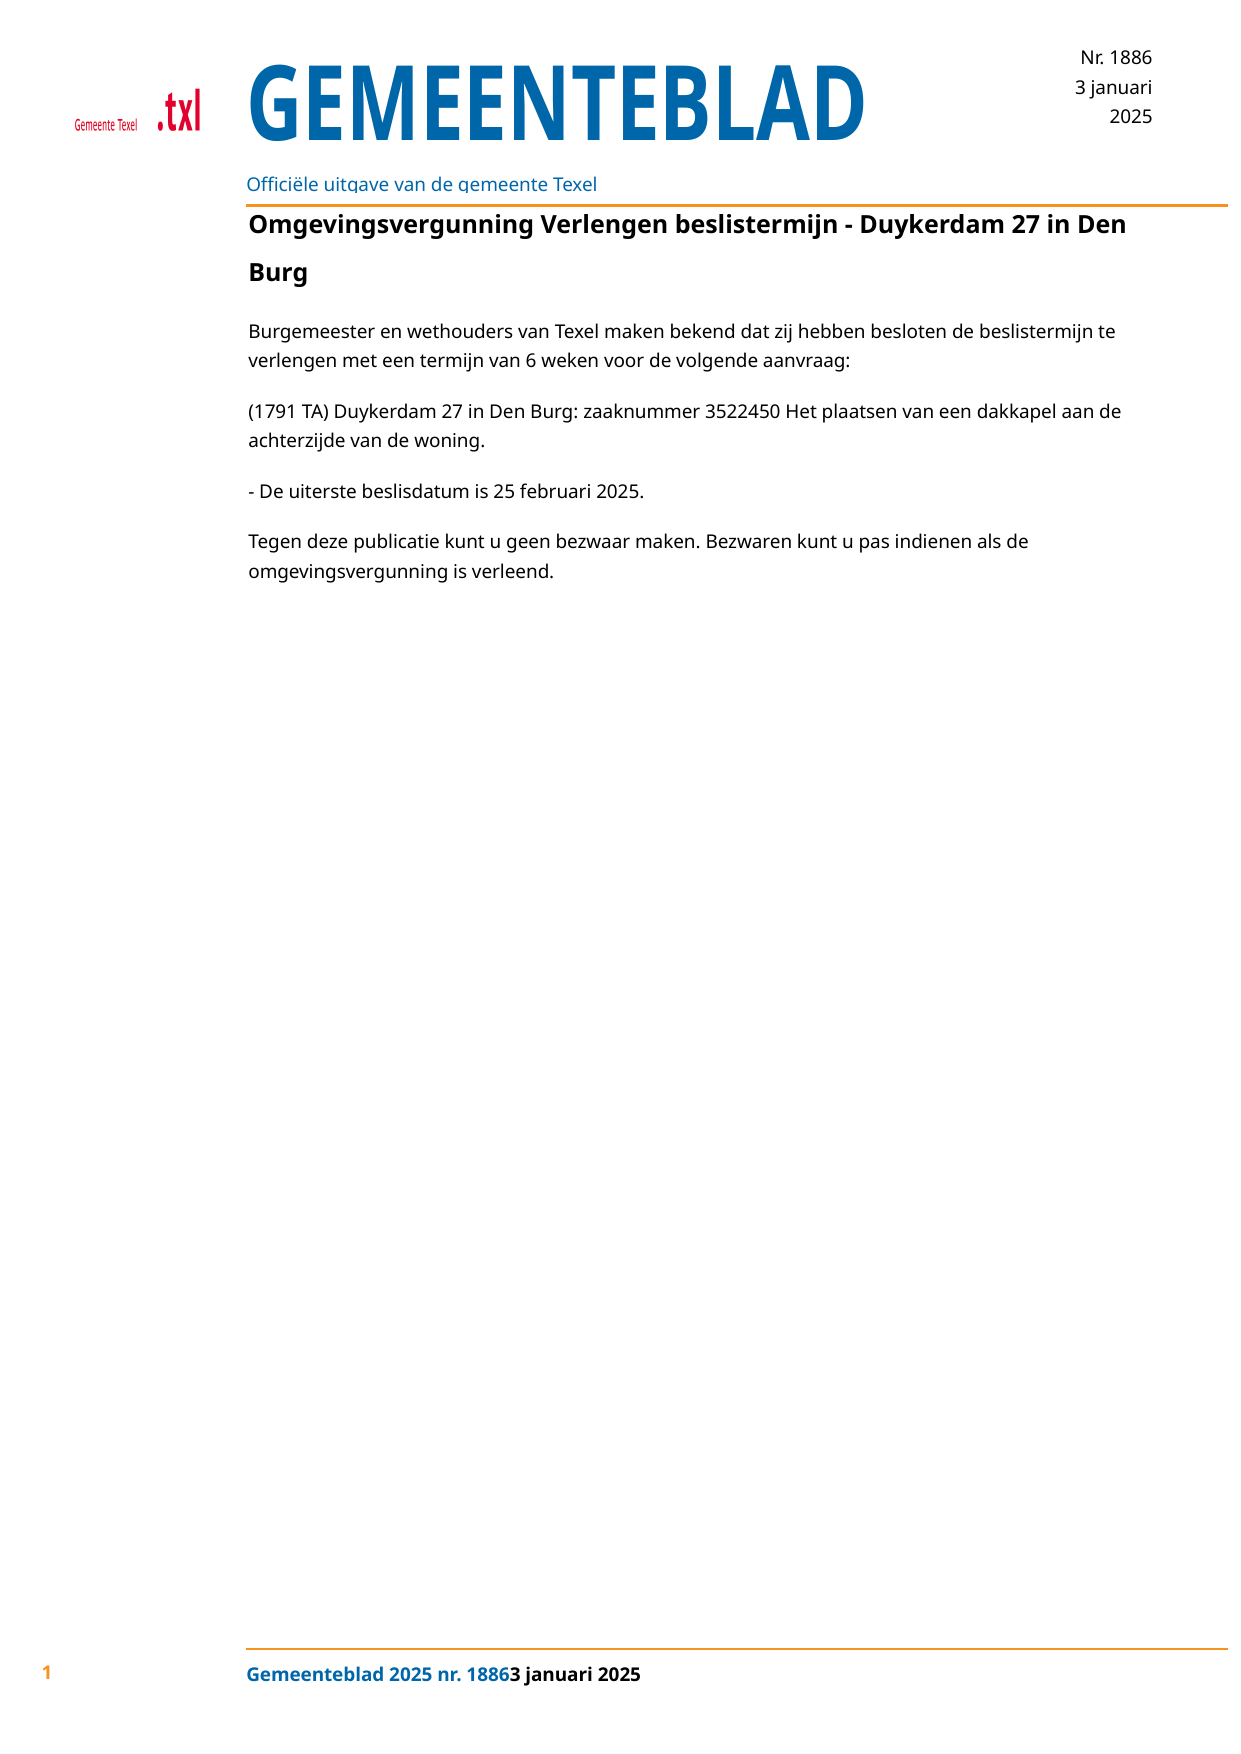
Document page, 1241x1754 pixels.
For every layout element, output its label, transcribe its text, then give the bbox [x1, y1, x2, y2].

text Tegen deze publicatie kunt u geen bezwaar maken. Bezwaren kunt u pas indienen als de omgevingsvergunning is verleend. [248, 528, 1152, 584]
picture [41, 47, 231, 172]
text Omgevingsvergunning Verlengen beslistermijn - Duykerdam 27 in Den Burg [248, 207, 1152, 288]
text - De uiterste beslisdatum is 25 februari 2025. [248, 478, 1152, 504]
text (1791 TA) Duykerdam 27 in Den Burg: zaaknummer 3522450 Het plaatsen van een dakkapel aan de achterzijde van de woning. [248, 398, 1152, 453]
text Burgemeester en wethouders van Texel maken bekend dat zij hebben besloten de beslistermijn te verlengen met een termijn van 6 weken voor de volgende aanvraag: [248, 318, 1152, 373]
